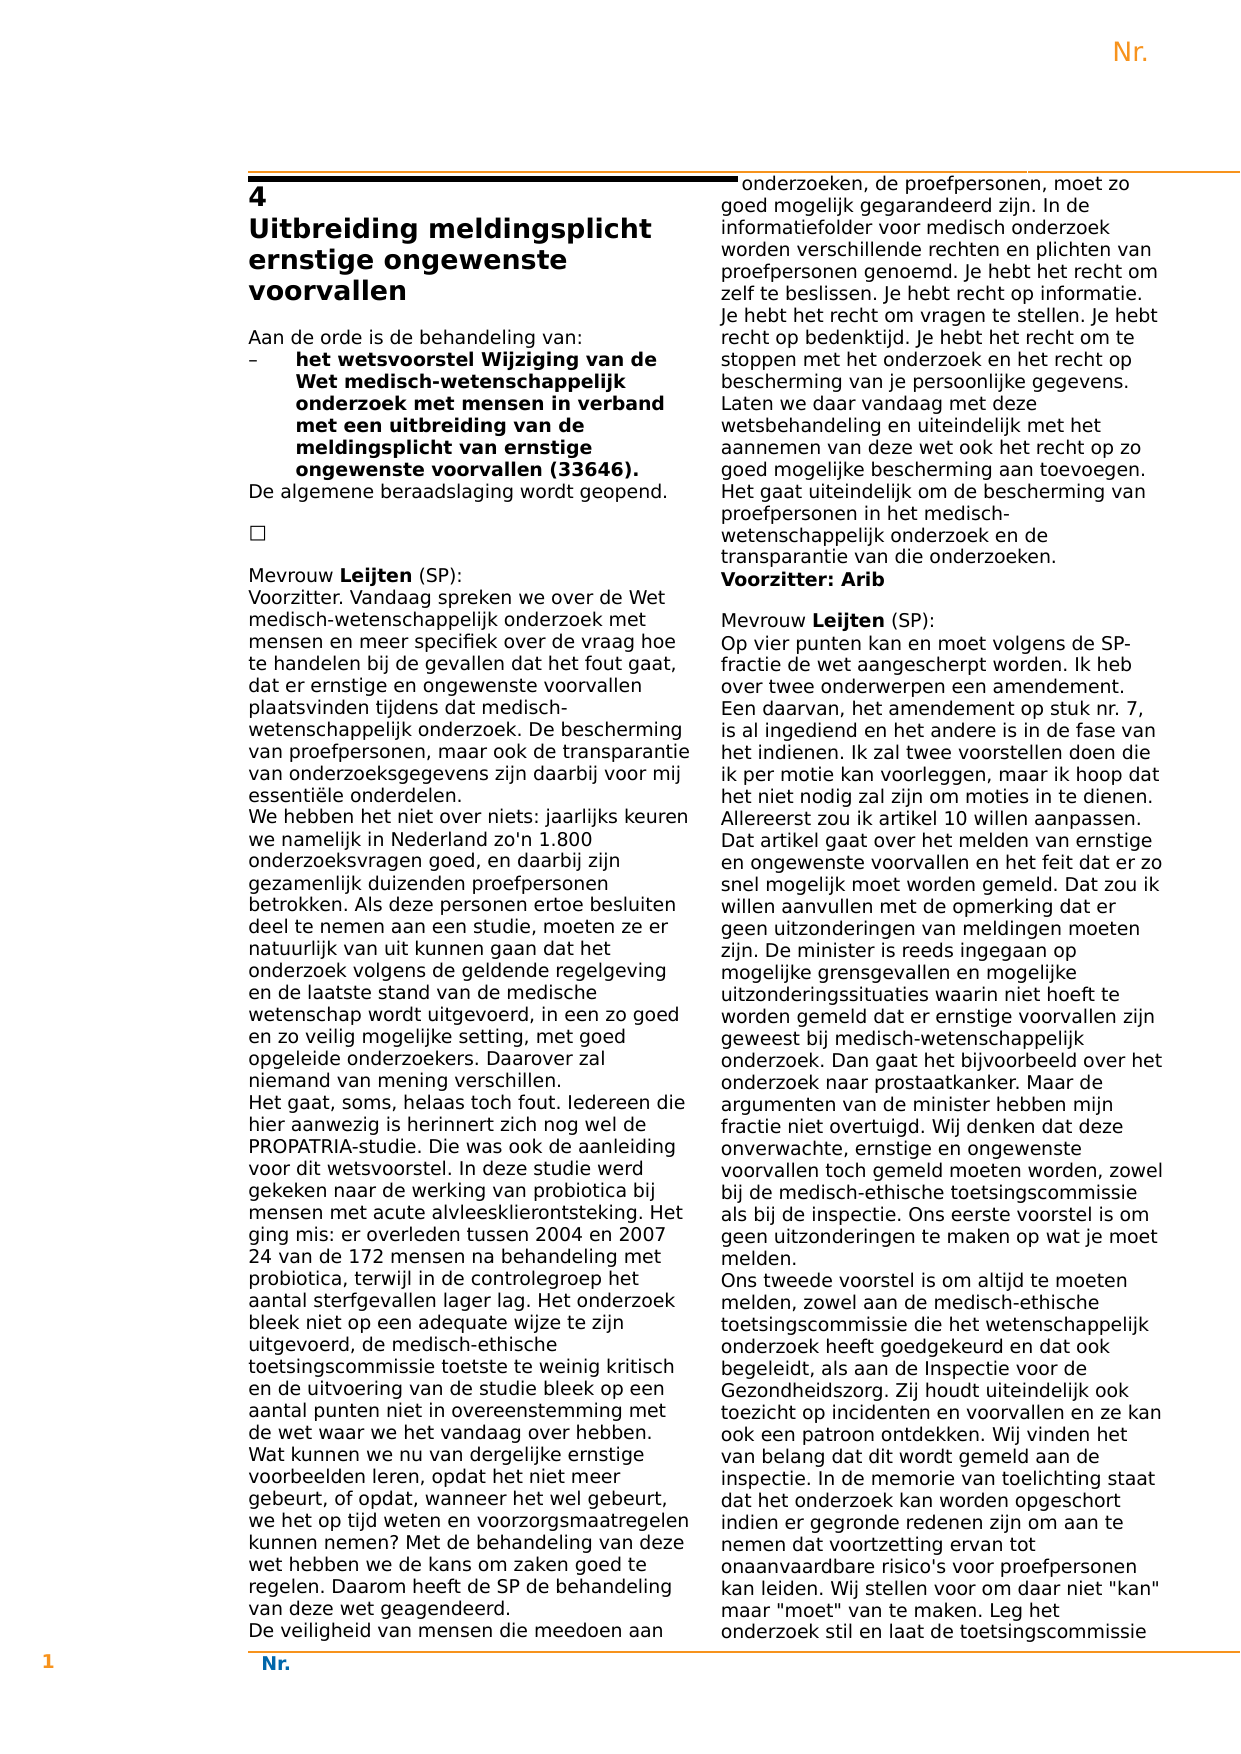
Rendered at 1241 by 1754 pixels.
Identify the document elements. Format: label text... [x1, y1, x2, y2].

text We hebben het niet over niets: jaarlijks keuren we namelijk in Nederland zo'n 1.800 onderzoeksvragen goed, en daarbij zijn gezamenlijk duizenden proefpersonen betrokken. Als deze personen ertoe besluiten deel te nemen aan een studie, moeten ze er natuurlijk van uit kunnen gaan dat het onderzoek volgens de geldende regelgeving en de laatste stand van de medische wetenschap wordt uitgevoerd, in een zo goed en zo veilig mogelijke setting, met goed opgeleide onderzoekers. Daarover zal niemand van mening verschillen. [248, 806, 691, 1092]
text Het gaat, soms, helaas toch fout. Iedereen die hier aanwezig is herinnert zich nog wel de PROPATRIA-studie. Die was ook de aanleiding voor dit wetsvoorstel. In deze studie werd gekeken naar de werking van probiotica bij mensen met acute alvleesklierontsteking. Het ging mis: er overleden tussen 2004 en 2007 24 van de 172 mensen na behandeling met probiotica, terwijl in de controlegroep het aantal sterfgevallen lager lag. Het onderzoek bleek niet op een adequate wijze te zijn uitgevoerd, de medisch-ethische toetsingscommissie toetste te weinig kritisch en de uitvoering van de studie bleek op een aantal punten niet in overeenstemming met de wet waar we het vandaag over hebben. [248, 1092, 691, 1444]
text De algemene beraadslaging wordt geopend. [248, 481, 691, 503]
text Wat kunnen we nu van dergelijke ernstige voorbeelden leren, opdat het niet meer gebeurt, of opdat, wanneer het wel gebeurt, we het op tijd weten en voorzorgsmaatregelen kunnen nemen? Met de behandeling van deze wet hebben we de kans om zaken goed te regelen. Daarom heeft de SP de behandeling van deze wet geagendeerd. [248, 1444, 691, 1620]
text Op vier punten kan en moet volgens de SP-fractie de wet aangescherpt worden. Ik heb over twee onderwerpen een amendement. Een daarvan, het amendement op stuk nr. 7, is al ingediend en het andere is in de fase van het indienen. Ik zal twee voorstellen doen die ik per motie kan voorleggen, maar ik hoop dat het niet nodig zal zijn om moties in te dienen. [721, 632, 1163, 808]
list het wetsvoorstel Wijziging van de Wet medisch-wetenschappelijk onderzoek met mensen in verband met een uitbreiding van de meldingsplicht van ernstige ongewenste voorvallen (33646). [248, 349, 691, 481]
text Voorzitter: Arib [721, 568, 1163, 590]
text Ons tweede voorstel is om altijd te moeten melden, zowel aan de medisch-ethische toetsingscommissie die het wetenschappelijk onderzoek heeft goedgekeurd en dat ook begeleidt, als aan de Inspectie voor de Gezondheidszorg. Zij houdt uiteindelijk ook toezicht op incidenten en voorvallen en ze kan ook een patroon ontdekken. Wij vinden het van belang dat dit wordt gemeld aan de inspectie. In de memorie van toelichting staat dat het onderzoek kan worden opgeschort indien er gegronde redenen zijn om aan te nemen dat voortzetting ervan tot onaanvaardbare risico's voor proefpersonen kan leiden. Wij stellen voor om daar niet "kan" maar "moet" van te maken. Leg het onderzoek stil en laat de toetsingscommissie [721, 1270, 1163, 1643]
text Mevrouw Leijten (SP): [721, 610, 1163, 632]
text ⬜ [248, 523, 691, 545]
text Allereerst zou ik artikel 10 willen aanpassen. Dat artikel gaat over het melden van ernstige en ongewenste voorvallen en het feit dat er zo snel mogelijk moet worden gemeld. Dat zou ik willen aanvullen met de opmerking dat er geen uitzonderingen van meldingen moeten zijn. De minister is reeds ingegaan op mogelijke grensgevallen en mogelijke uitzonderingssituaties waarin niet hoeft te worden gemeld dat er ernstige voorvallen zijn geweest bij medisch-wetenschappelijk onderzoek. Dan gaat het bijvoorbeeld over het onderzoek naar prostaatkanker. Maar de argumenten van de minister hebben mijn fractie niet overtuigd. Wij denken dat deze onverwachte, ernstige en ongewenste voorvallen toch gemeld moeten worden, zowel bij de medisch-ethische toetsingscommissie als bij de inspectie. Ons eerste voorstel is om geen uitzonderingen te maken op wat je moet melden. [721, 808, 1163, 1270]
text Voorzitter. Vandaag spreken we over de Wet medisch-wetenschappelijk onderzoek met mensen en meer specifiek over de vraag hoe te handelen bij de gevallen dat het fout gaat, dat er ernstige en ongewenste voorvallen plaatsvinden tijdens dat medisch-wetenschappelijk onderzoek. De bescherming van proefpersonen, maar ook de transparantie van onderzoeksgegevens zijn daarbij voor mij essentiële onderdelen. [248, 587, 691, 806]
title 4 Uitbreiding meldingsplicht ernstige ongewenste voorvallen [248, 182, 691, 307]
text Aan de orde is de behandeling van: [248, 327, 691, 349]
text onderzoeken, de proefpersonen, moet zo goed mogelijk gegarandeerd zijn. In de informatiefolder voor medisch onderzoek worden verschillende rechten en plichten van proefpersonen genoemd. Je hebt het recht om zelf te beslissen. Je hebt recht op informatie. Je hebt het recht om vragen te stellen. Je hebt recht op bedenktijd. Je hebt het recht om te stoppen met het onderzoek en het recht op bescherming van je persoonlijke gegevens. Laten we daar vandaag met deze wetsbehandeling en uiteindelijk met het aannemen van deze wet ook het recht op zo goed mogelijke bescherming aan toevoegen. Het gaat uiteindelijk om de bescherming van proefpersonen in het medisch-wetenschappelijk onderzoek en de transparantie van die onderzoeken. [721, 173, 1163, 568]
text De veiligheid van mensen die meedoen aan [248, 1620, 691, 1642]
text Mevrouw Leijten (SP): [248, 565, 691, 587]
